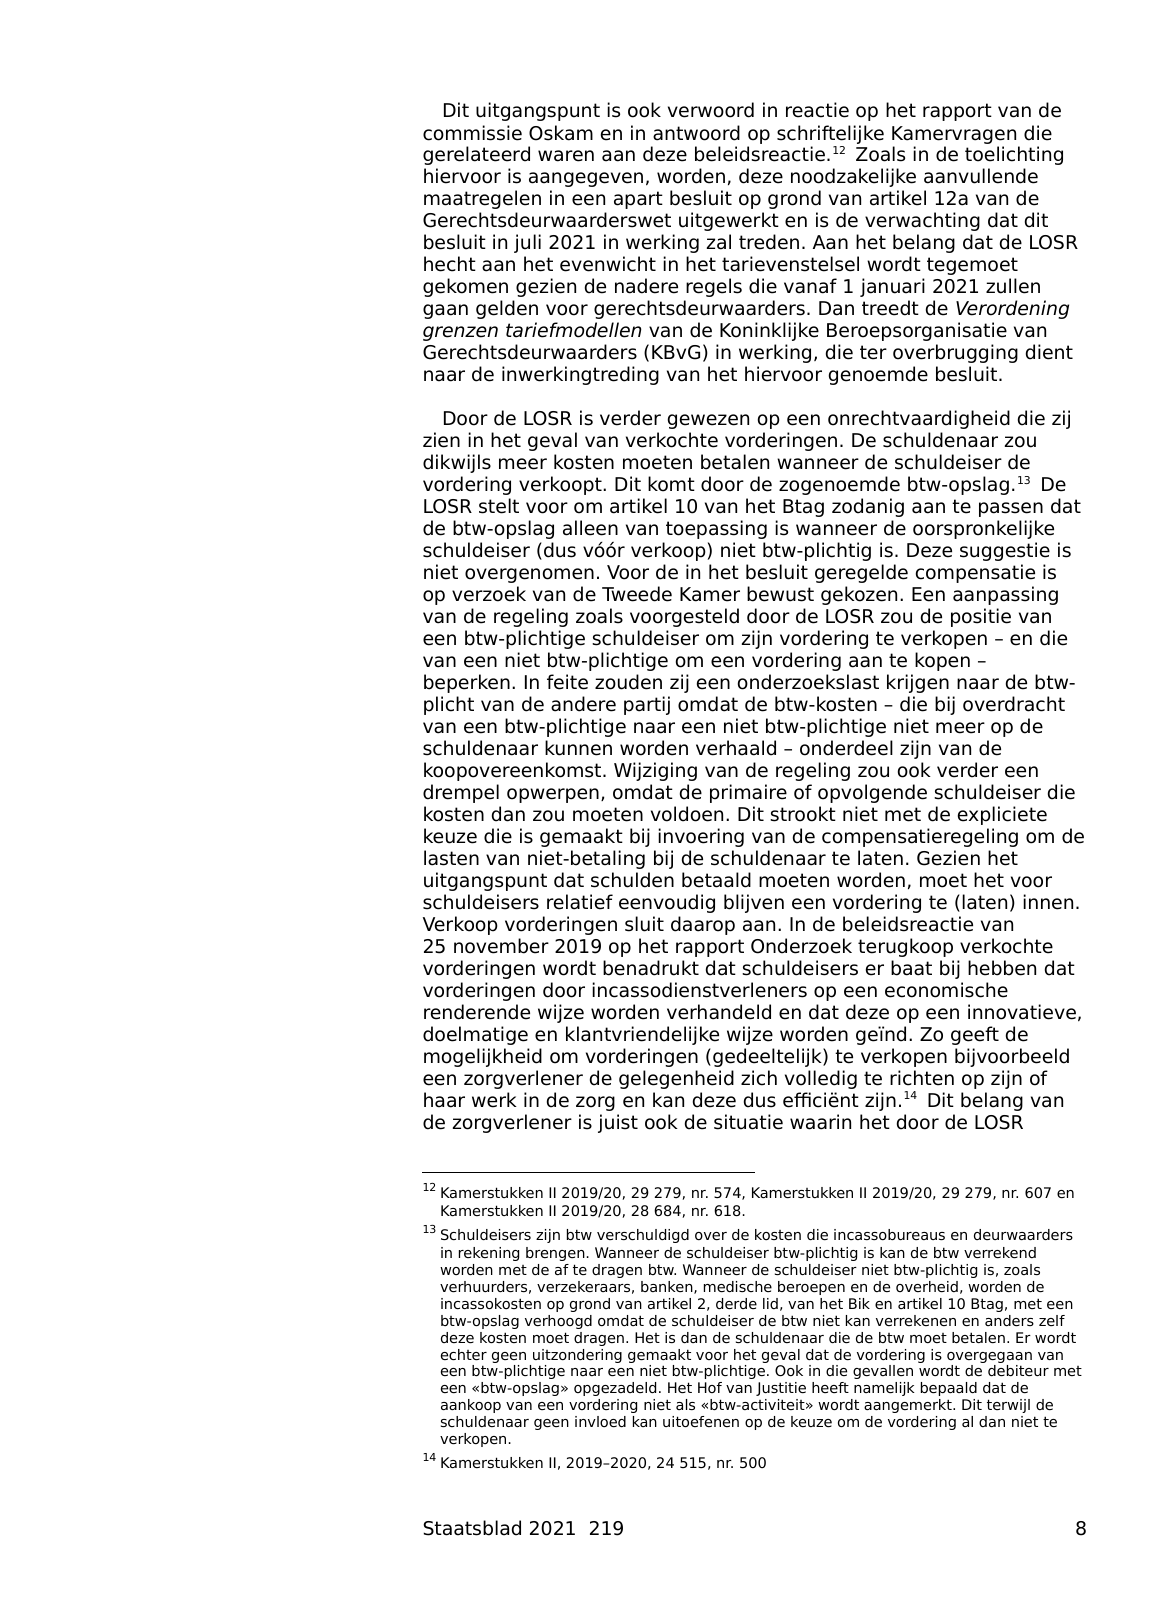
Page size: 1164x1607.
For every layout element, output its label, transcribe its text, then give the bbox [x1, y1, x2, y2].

text Door de LOSR is verder gewezen op een onrechtvaardigheid die zij zien in het geval van verkochte vorderingen. De schuldenaar zou dikwijls meer kosten moeten betalen wanneer de schuldeiser de vordering verkoopt. Dit komt door de zogenoemde btw-opslag. De LOSR stelt voor om artikel 10 van het Btag zodanig aan te passen dat de btw-opslag alleen van toepassing is wanneer de oorspronkelijke schuldeiser (dus vóór verkoop) niet btw-plichtig is. Deze suggestie is niet overgenomen. Voor de in het besluit geregelde compensatie is op verzoek van de Tweede Kamer bewust gekozen. Een aanpassing van de regeling zoals voorgesteld door de LOSR zou de positie van een btw-plichtige schuldeiser om zijn vordering te verkopen – en die van een niet btw-plichtige om een vordering aan te kopen – beperken. In feite zouden zij een onderzoekslast krijgen naar de btw-plicht van de andere partij omdat de btw-kosten – die bij overdracht van een btw-plichtige naar een niet btw-plichtige niet meer op de schuldenaar kunnen worden verhaald – onderdeel zijn van de koopovereenkomst. Wijziging van de regeling zou ook verder een drempel opwerpen, omdat de primaire of opvolgende schuldeiser die kosten dan zou moeten voldoen. Dit strookt niet met de expliciete keuze die is gemaakt bij invoering van de compensatieregeling om de lasten van niet-betaling bij de schuldenaar te laten. Gezien het uitgangspunt dat schulden betaald moeten worden, moet het voor schuldeisers relatief eenvoudig blijven een vordering te (laten) innen. Verkoop vorderingen sluit daarop aan. In de beleidsreactie van 25 november 2019 op het rapport Onderzoek terugkoop verkochte vorderingen wordt benadrukt dat schuldeisers er baat bij hebben dat vorderingen door incassodienstverleners op een economische renderende wijze worden verhandeld en dat deze op een innovatieve, doelmatige en klantvriendelijke wijze worden geïnd. Zo geeft de mogelijkheid om vorderingen (gedeeltelijk) te verkopen bijvoorbeeld een zorgverlener de gelegenheid zich volledig te richten op zijn of haar werk in de zorg en kan deze dus efficiënt zijn. Dit belang van de zorgverlener is juist ook de situatie waarin het door de LOSR [422, 408, 1087, 1134]
text Kamerstukken II 2019/20, 29 279, nr. 574, Kamerstukken II 2019/20, 29 279, nr. 607 en Kamerstukken II 2019/20, 28 684, nr. 618. [422, 1181, 1087, 1220]
text Dit uitgangspunt is ook verwoord in reactie op het rapport van de commissie Oskam en in antwoord op schriftelijke Kamervragen die gerelateerd waren aan deze beleidsreactie. Zoals in de toelichting hiervoor is aangegeven, worden, deze noodzakelijke aanvullende maatregelen in een apart besluit op grond van artikel 12a van de Gerechtsdeurwaarderswet uitgewerkt en is de verwachting dat dit besluit in juli 2021 in werking zal treden. Aan het belang dat de LOSR hecht aan het evenwicht in het tarievenstelsel wordt tegemoet gekomen gezien de nadere regels die vanaf 1 januari 2021 zullen gaan gelden voor gerechtsdeurwaarders. Dan treedt de Verordening grenzen tariefmodellen van de Koninklijke Beroepsorganisatie van Gerechtsdeurwaarders (KBvG) in werking, die ter overbrugging dient naar de inwerkingtreding van het hiervoor genoemde besluit. [422, 100, 1087, 386]
text Kamerstukken II, 2019–2020, 24 515, nr. 500 [422, 1451, 1087, 1473]
text Schuldeisers zijn btw verschuldigd over de kosten die incassobureaus en deurwaarders in rekening brengen. Wanneer de schuldeiser btw-plichtig is kan de btw verrekend worden met de af te dragen btw. Wanneer de schuldeiser niet btw-plichtig is, zoals verhuurders, verzekeraars, banken, medische beroepen en de overheid, worden de incassokosten op grond van artikel 2, derde lid, van het Bik en artikel 10 Btag, met een btw-opslag verhoogd omdat de schuldeiser de btw niet kan verrekenen en anders zelf deze kosten moet dragen. Het is dan de schuldenaar die de btw moet betalen. Er wordt echter geen uitzondering gemaakt voor het geval dat de vordering is overgegaan van een btw-plichtige naar een niet btw-plichtige. Ook in die gevallen wordt de debiteur met een «btw-opslag» opgezadeld. Het Hof van Justitie heeft namelijk bepaald dat de aankoop van een vordering niet als «btw-activiteit» wordt aangemerkt. Dit terwijl de schuldenaar geen invloed kan uitoefenen op de keuze om de vordering al dan niet te verkopen. [422, 1223, 1087, 1448]
